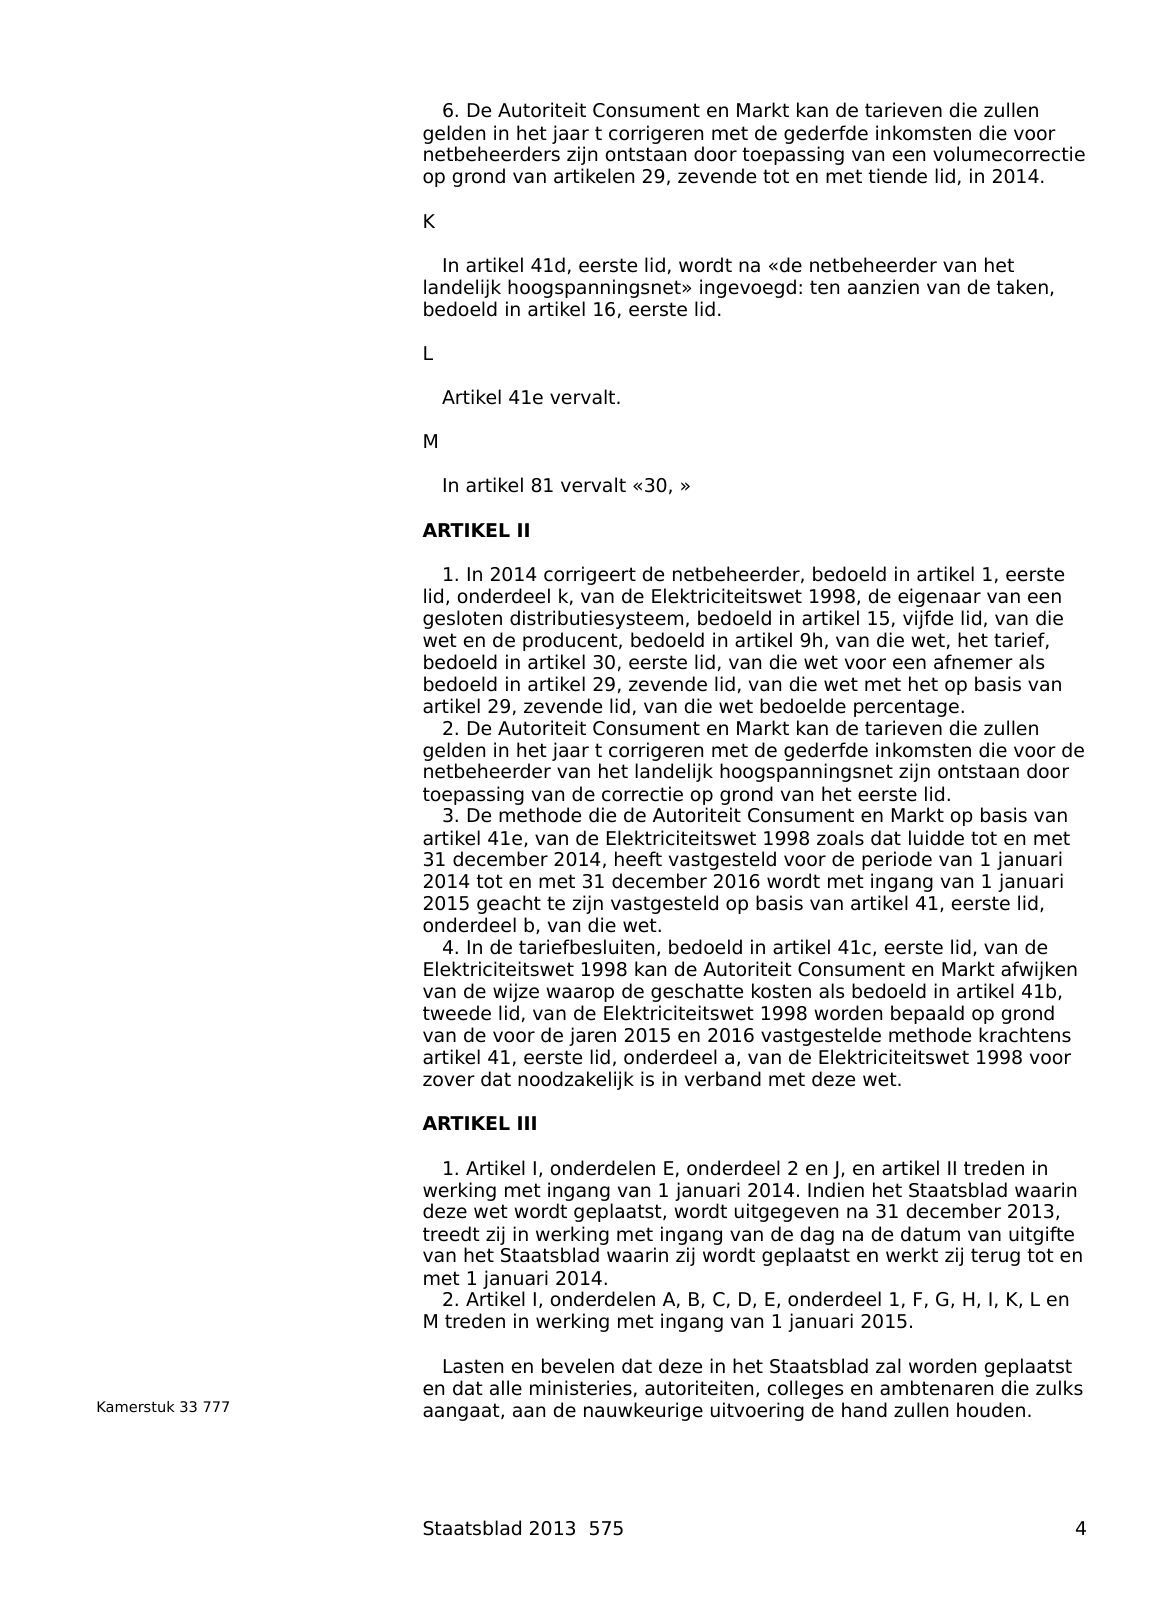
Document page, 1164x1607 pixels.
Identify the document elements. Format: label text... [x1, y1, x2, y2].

text Artikel 41e vervalt. [422, 387, 1087, 409]
text 2. Artikel I, onderdelen A, B, C, D, E, onderdeel 1, F, G, H, I, K, L en M treden in werking met ingang van 1 januari 2015. [422, 1289, 1087, 1333]
text L [422, 343, 1087, 365]
text Kamerstuk 33 777 [77, 1398, 396, 1415]
text 1. Artikel I, onderdelen E, onderdeel 2 en J, en artikel II treden in werking met ingang van 1 januari 2014. Indien het Staatsblad waarin deze wet wordt geplaatst, wordt uitgegeven na 31 december 2013, treedt zij in werking met ingang van de dag na de datum van uitgifte van het Staatsblad waarin zij wordt geplaatst en werkt zij terug tot en met 1 januari 2014. [422, 1157, 1087, 1289]
text 3. De methode die de Autoriteit Consument en Markt op basis van artikel 41e, van de Elektriciteitswet 1998 zoals dat luidde tot en met 31 december 2014, heeft vastgesteld voor de periode van 1 januari 2014 tot en met 31 december 2016 wordt met ingang van 1 januari 2015 geacht te zijn vastgesteld op basis van artikel 41, eerste lid, onderdeel b, van die wet. [422, 805, 1087, 937]
text 6. De Autoriteit Consument en Markt kan de tarieven die zullen gelden in het jaar t corrigeren met de gederfde inkomsten die voor netbeheerders zijn ontstaan door toepassing van een volumecorrectie op grond van artikelen 29, zevende tot en met tiende lid, in 2014. [422, 100, 1087, 188]
text M [422, 431, 1087, 453]
text 4. In de tariefbesluiten, bedoeld in artikel 41c, eerste lid, van de Elektriciteitswet 1998 kan de Autoriteit Consument en Markt afwijken van de wijze waarop de geschatte kosten als bedoeld in artikel 41b, tweede lid, van de Elektriciteitswet 1998 worden bepaald op grond van de voor de jaren 2015 en 2016 vastgestelde methode krachtens artikel 41, eerste lid, onderdeel a, van de Elektriciteitswet 1998 voor zover dat noodzakelijk is in verband met deze wet. [422, 937, 1087, 1091]
text K [422, 211, 1087, 232]
text In artikel 41d, eerste lid, wordt na «de netbeheerder van het landelijk hoogspanningsnet» ingevoegd: ten aanzien van de taken, bedoeld in artikel 16, eerste lid. [422, 255, 1087, 321]
text In artikel 81 vervalt «30, » [422, 475, 1087, 497]
subtitle ARTIKEL II [422, 519, 1087, 541]
text 2. De Autoriteit Consument en Markt kan de tarieven die zullen gelden in het jaar t corrigeren met de gederfde inkomsten die voor de netbeheerder van het landelijk hoogspanningsnet zijn ontstaan door toepassing van de correctie op grond van het eerste lid. [422, 717, 1087, 805]
text 1. In 2014 corrigeert de netbeheerder, bedoeld in artikel 1, eerste lid, onderdeel k, van de Elektriciteitswet 1998, de eigenaar van een gesloten distributiesysteem, bedoeld in artikel 15, vijfde lid, van die wet en de producent, bedoeld in artikel 9h, van die wet, het tarief, bedoeld in artikel 30, eerste lid, van die wet voor een afnemer als bedoeld in artikel 29, zevende lid, van die wet met het op basis van artikel 29, zevende lid, van die wet bedoelde percentage. [422, 564, 1087, 717]
text Lasten en bevelen dat deze in het Staatsblad zal worden geplaatst en dat alle ministeries, autoriteiten, colleges en ambtenaren die zulks aangaat, aan de nauwkeurige uitvoering de hand zullen houden. [422, 1356, 1087, 1421]
subtitle ARTIKEL III [422, 1113, 1087, 1135]
